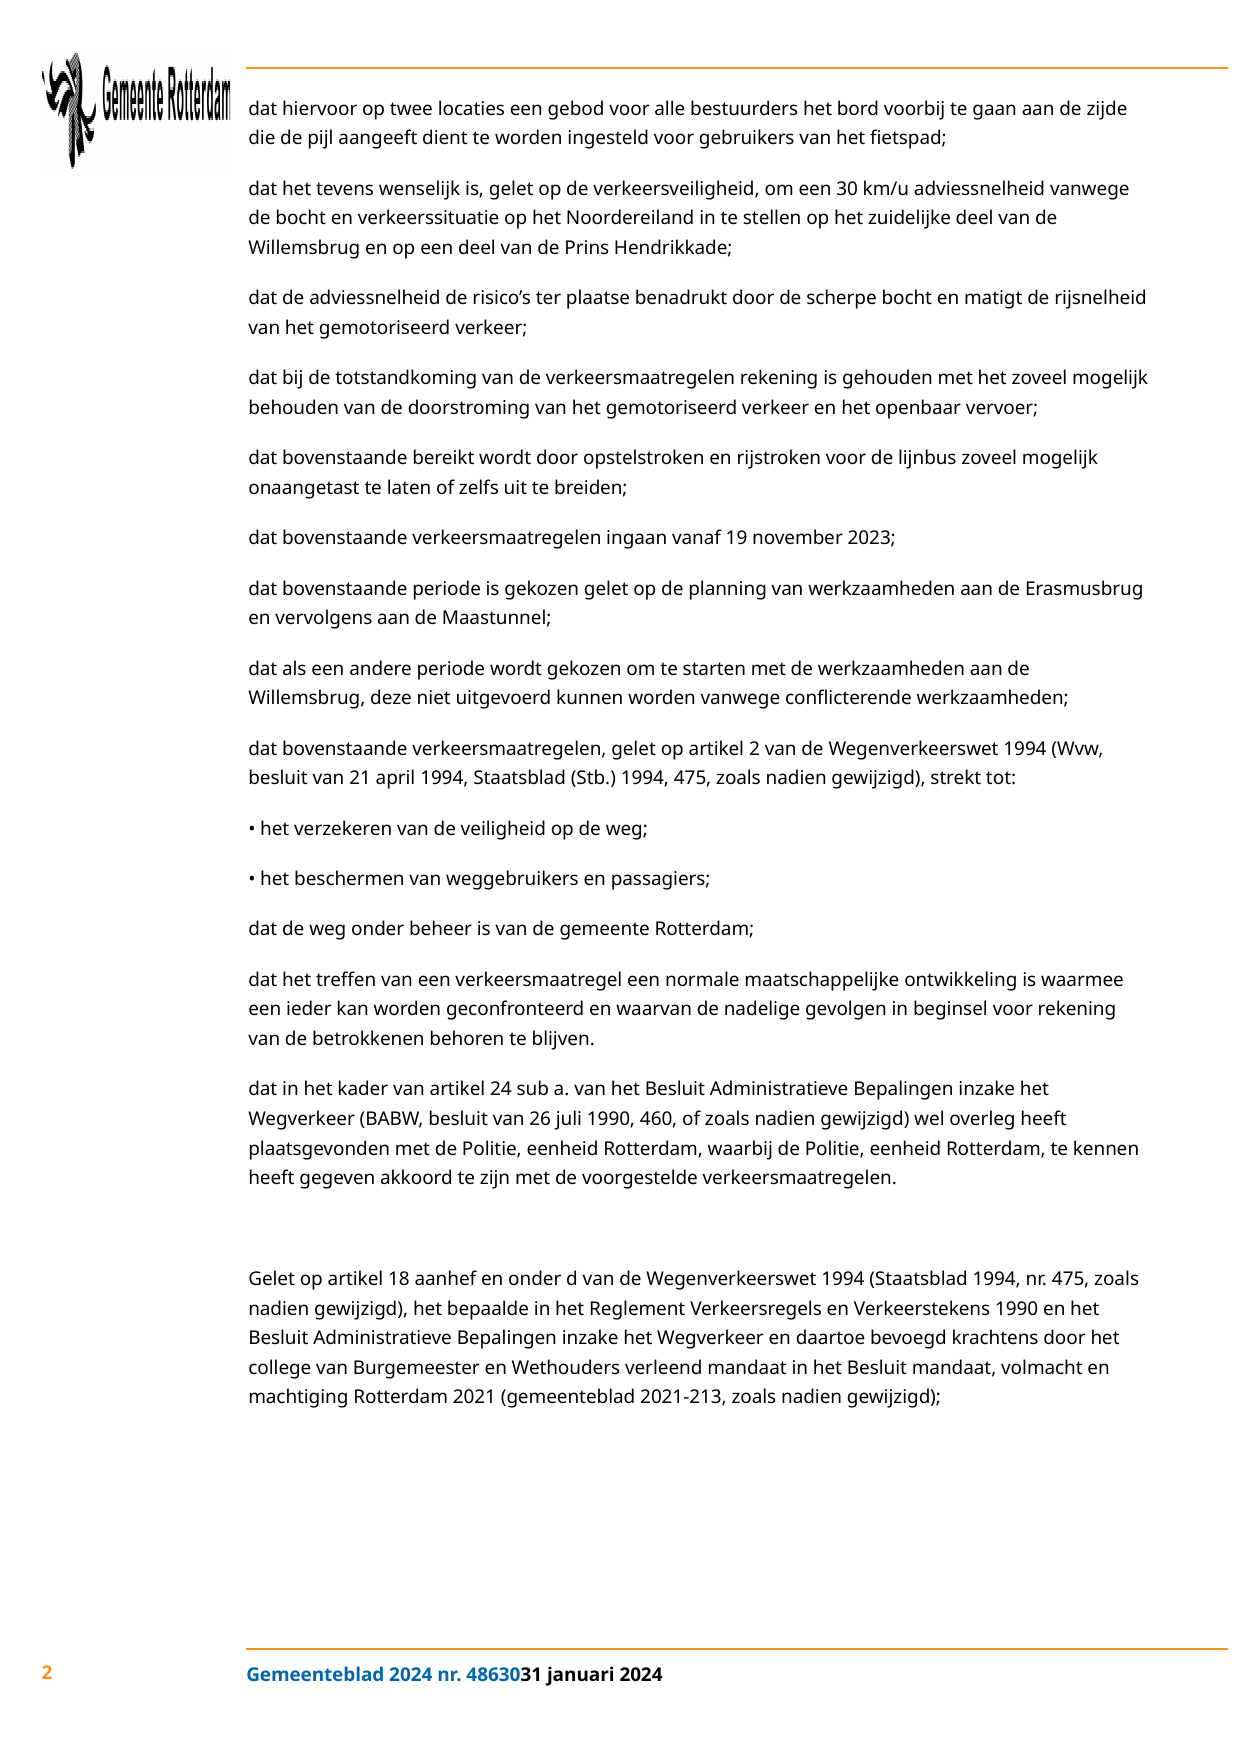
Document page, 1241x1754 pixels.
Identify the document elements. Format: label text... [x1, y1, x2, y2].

text dat de adviessnelheid de risico’s ter plaatse benadrukt door de scherpe bocht en matigt de rijsnelheid van het gemotoriseerd verkeer; [248, 284, 1152, 340]
text dat bovenstaande periode is gekozen gelet op de planning van werkzaamheden aan de Erasmusbrug en vervolgens aan de Maastunnel; [248, 575, 1152, 630]
text • het beschermen van weggebruikers en passagiers; [248, 865, 1152, 891]
text dat het tevens wenselijk is, gelet op de verkeersveiligheid, om een 30 km/u adviessnelheid vanwege de bocht en verkeerssituatie op het Noordereiland in te stellen op het zuidelijke deel van de Willemsbrug en op een deel van de Prins Hendrikkade; [248, 175, 1152, 260]
text dat bij de totstandkoming van de verkeersmaatregelen rekening is gehouden met het zoveel mogelijk behouden van de doorstroming van het gemotoriseerd verkeer en het openbaar vervoer; [248, 364, 1152, 420]
text Gelet op artikel 18 aanhef en onder d van de Wegenverkeerswet 1994 (Staatsblad 1994, nr. 475, zoals nadien gewijzigd), het bepaalde in het Reglement Verkeersregels en Verkeerstekens 1990 en het Besluit Administratieve Bepalingen inzake het Wegverkeer en daartoe bevoegd krachtens door het college van Burgemeester en Wethouders verleend mandaat in het Besluit mandaat, volmacht en machtiging Rotterdam 2021 (gemeenteblad 2021-213, zoals nadien gewijzigd); [248, 1265, 1152, 1409]
picture [41, 47, 231, 172]
text dat bovenstaande verkeersmaatregelen, gelet op artikel 2 van de Wegenverkeerswet 1994 (Wvw, besluit van 21 april 1994, Staatsblad (Stb.) 1994, 475, zoals nadien gewijzigd), strekt tot: [248, 735, 1152, 790]
text dat de weg onder beheer is van de gemeente Rotterdam; [248, 916, 1152, 941]
text dat in het kader van artikel 24 sub a. van het Besluit Administratieve Bepalingen inzake het Wegverkeer (BABW, besluit van 26 juli 1990, 460, of zoals nadien gewijzigd) wel overleg heeft plaatsgevonden met de Politie, eenheid Rotterdam, waarbij de Politie, eenheid Rotterdam, te kennen heeft gegeven akkoord te zijn met de voorgestelde verkeersmaatregelen. [248, 1076, 1152, 1190]
text dat hiervoor op twee locaties een gebod voor alle bestuurders het bord voorbij te gaan aan de zijde die de pijl aangeeft dient te worden ingesteld voor gebruikers van het fietspad; [248, 95, 1152, 150]
text dat bovenstaande bereikt wordt door opstelstroken en rijstroken voor de lijnbus zoveel mogelijk onaangetast te laten of zelfs uit te breiden; [248, 444, 1152, 500]
text • het verzekeren van de veiligheid op de weg; [248, 815, 1152, 841]
text dat als een andere periode wordt gekozen om te starten met de werkzaamheden aan de Willemsbrug, deze niet uitgevoerd kunnen worden vanwege conflicterende werkzaamheden; [248, 655, 1152, 710]
text dat bovenstaande verkeersmaatregelen ingaan vanaf 19 november 2023; [248, 524, 1152, 550]
text dat het treffen van een verkeersmaatregel een normale maatschappelijke ontwikkeling is waarmee een ieder kan worden geconfronteerd en waarvan de nadelige gevolgen in beginsel voor rekening van de betrokkenen behoren te blijven. [248, 966, 1152, 1051]
